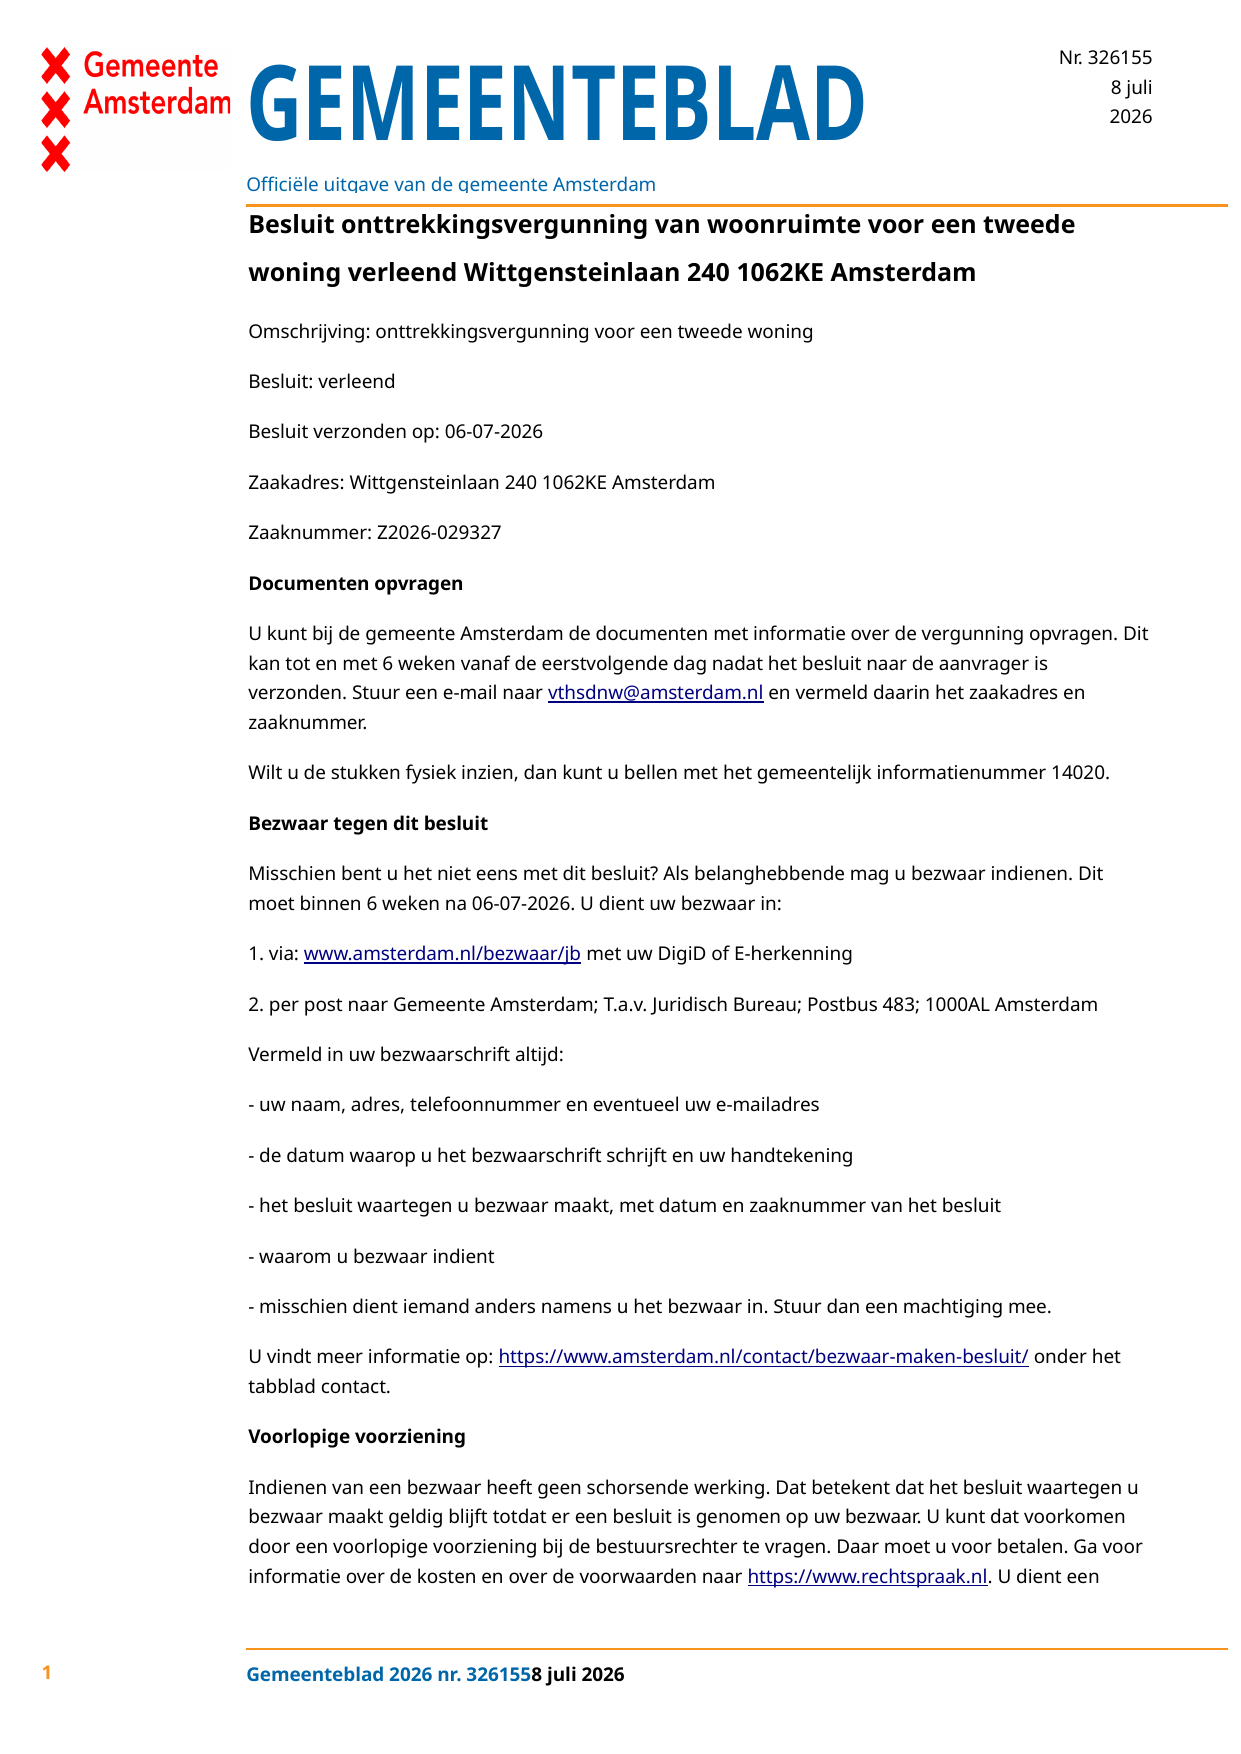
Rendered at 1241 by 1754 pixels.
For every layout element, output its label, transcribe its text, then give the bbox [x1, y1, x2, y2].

text 1. via: www.amsterdam.nl/bezwaar/jb met uw DigiD of E-herkenning [248, 940, 1152, 966]
text U kunt bij de gemeente Amsterdam de documenten met informatie over de vergunning opvragen. Dit kan tot en met 6 weken vanaf de eerstvolgende dag nadat het besluit naar de aanvrager is verzonden. Stuur een e-mail naar vthsdnw@amsterdam.nl en vermeld daarin het zaakadres en zaaknummer. [248, 620, 1152, 735]
text Besluit: verleend [248, 368, 1152, 394]
text - misschien dient iemand anders namens u het bezwaar in. Stuur dan een machtiging mee. [248, 1293, 1152, 1319]
text Besluit onttrekkingsvergunning van woonruimte voor een tweede woning verleend Wittgensteinlaan 240 1062KE Amsterdam [248, 207, 1152, 288]
text - uw naam, adres, telefoonnummer en eventueel uw e-mailadres [248, 1092, 1152, 1117]
text Documenten opvragen [248, 570, 1152, 596]
text Voorlopige voorziening [248, 1424, 1152, 1449]
text Vermeld in uw bezwaarschrift altijd: [248, 1041, 1152, 1067]
text Misschien bent u het niet eens met dit besluit? Als belanghebbende mag u bezwaar indienen. Dit moet binnen 6 weken na 06-07-2026. U dient uw bezwaar in: [248, 860, 1152, 916]
text Indienen van een bezwaar heeft geen schorsende werking. Dat betekent dat het besluit waartegen u bezwaar maakt geldig blijft totdat er een besluit is genomen op uw bezwaar. U kunt dat voorkomen door een voorlopige voorziening bij de bestuursrechter te vragen. Daar moet u voor betalen. Ga voor informatie over de kosten en over de voorwaarden naar https://www.rechtspraak.nl. U dient een [248, 1474, 1152, 1589]
text Bezwaar tegen dit besluit [248, 810, 1152, 836]
text Zaakadres: Wittgensteinlaan 240 1062KE Amsterdam [248, 469, 1152, 495]
text 2. per post naar Gemeente Amsterdam; T.a.v. Juridisch Bureau; Postbus 483; 1000AL Amsterdam [248, 991, 1152, 1017]
text Omschrijving: onttrekkingsvergunning voor een tweede woning [248, 318, 1152, 344]
text - het besluit waartegen u bezwaar maakt, met datum en zaaknummer van het besluit [248, 1192, 1152, 1218]
text U vindt meer informatie op: https://www.amsterdam.nl/contact/bezwaar-maken-besluit/ onder het tabblad contact. [248, 1344, 1152, 1399]
picture [41, 47, 231, 172]
text Wilt u de stukken fysiek inzien, dan kunt u bellen met het gemeentelijk informatienummer 14020. [248, 759, 1152, 785]
text - waarom u bezwaar indient [248, 1243, 1152, 1269]
text Besluit verzonden op: 06-07-2026 [248, 419, 1152, 444]
text - de datum waarop u het bezwaarschrift schrijft en uw handtekening [248, 1142, 1152, 1168]
text Zaaknummer: Z2026-029327 [248, 519, 1152, 545]
